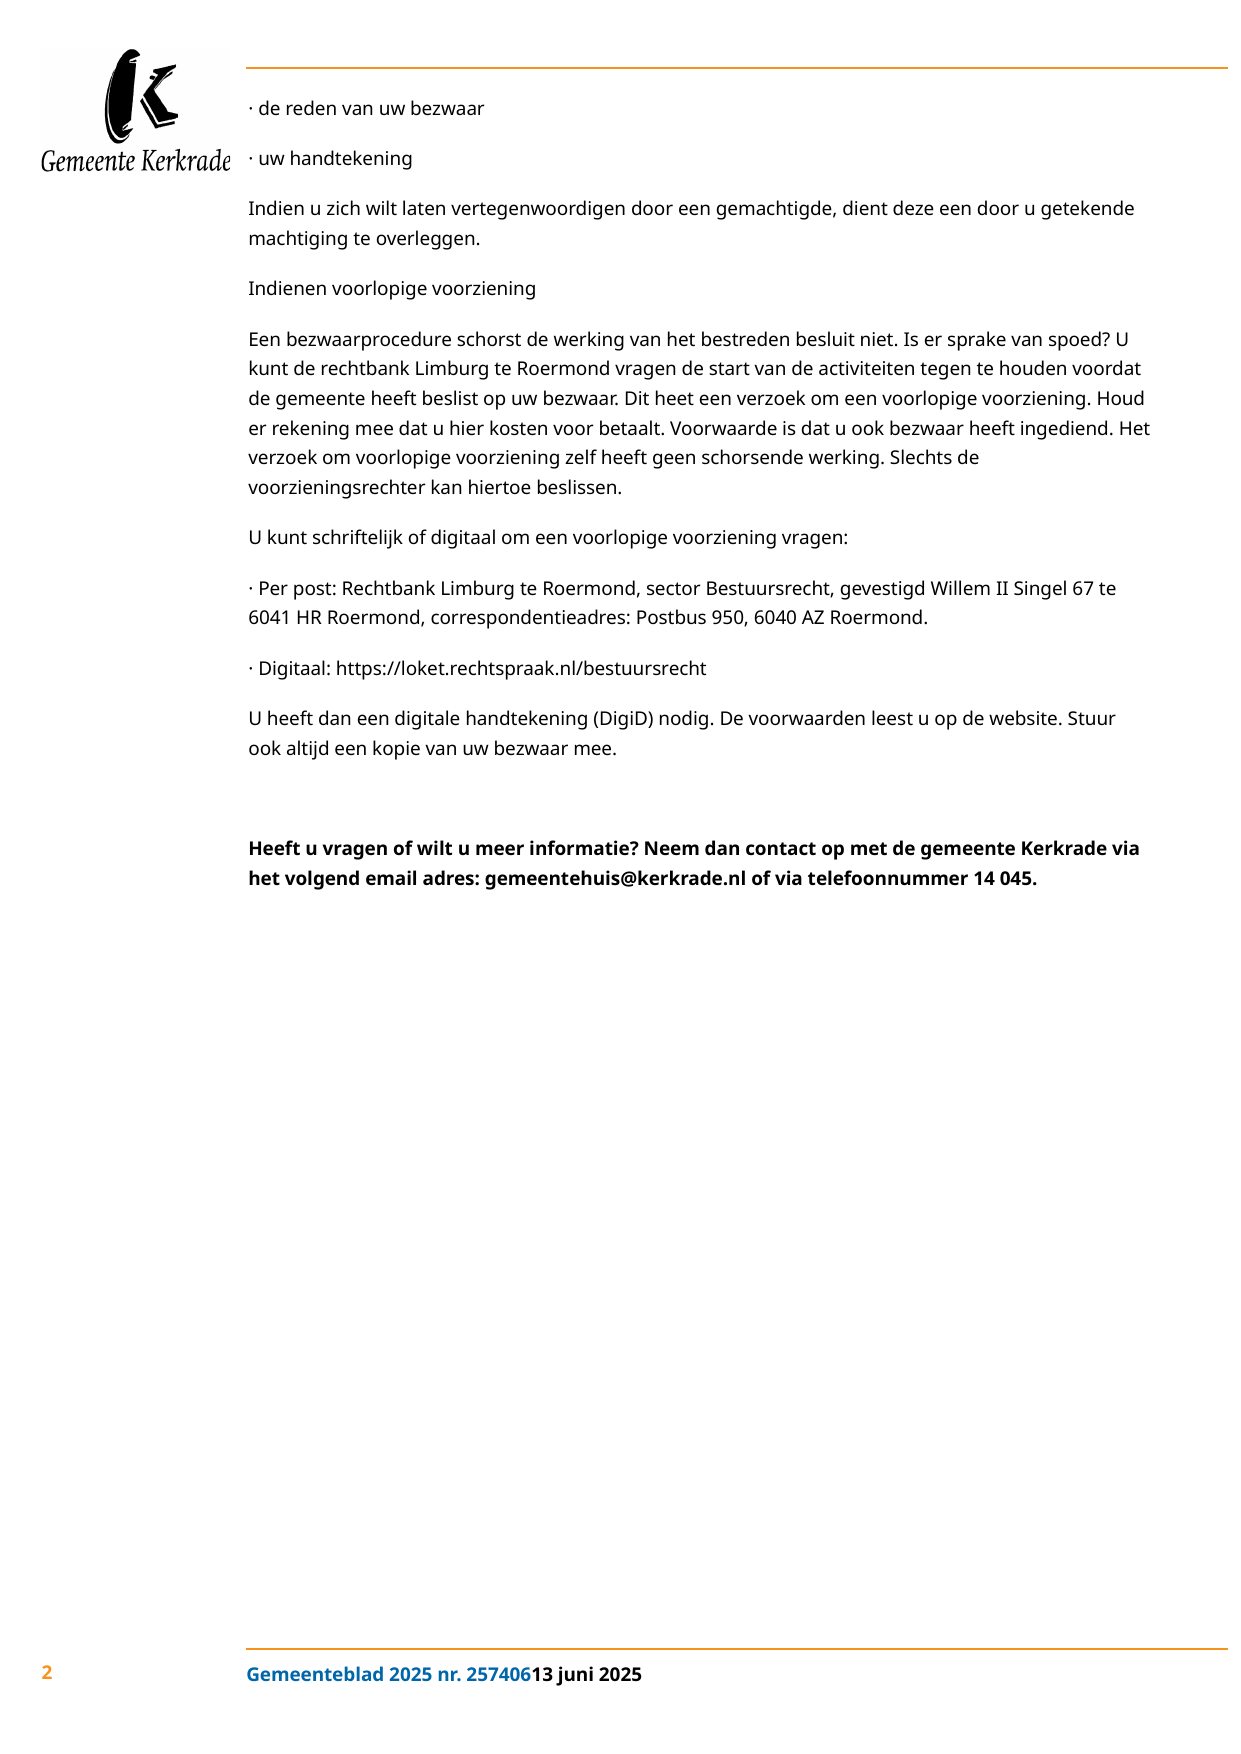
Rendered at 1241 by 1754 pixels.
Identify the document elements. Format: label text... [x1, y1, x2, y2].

text Indien u zich wilt laten vertegenwoordigen door een gemachtigde, dient deze een door u getekende machtiging te overleggen. [248, 196, 1152, 251]
text · Digitaal: https://loket.rechtspraak.nl/bestuursrecht [248, 655, 1152, 681]
text · Per post: Rechtbank Limburg te Roermond, sector Bestuursrecht, gevestigd Willem II Singel 67 te 6041 HR Roermond, correspondentieadres: Postbus 950, 6040 AZ Roermond. [248, 575, 1152, 630]
text Een bezwaarprocedure schorst de werking van het bestreden besluit niet. Is er sprake van spoed? U kunt de rechtbank Limburg te Roermond vragen de start van de activiteiten tegen te houden voordat de gemeente heeft beslist op uw bezwaar. Dit heet een verzoek om een voorlopige voorziening. Houd er rekening mee dat u hier kosten voor betaalt. Voorwaarde is dat u ook bezwaar heeft ingediend. Het verzoek om voorlopige voorziening zelf heeft geen schorsende werking. Slechts de voorzieningsrechter kan hiertoe beslissen. [248, 326, 1152, 500]
text · de reden van uw bezwaar [248, 95, 1152, 121]
text U heeft dan een digitale handtekening (DigiD) nodig. De voorwaarden leest u op de website. Stuur ook altijd een kopie van uw bezwaar mee. [248, 705, 1152, 761]
text Indienen voorlopige voorziening [248, 276, 1152, 301]
picture [41, 47, 231, 172]
text · uw handtekening [248, 145, 1152, 171]
text U kunt schriftelijk of digitaal om een voorlopige voorziening vragen: [248, 524, 1152, 550]
text Heeft u vragen of wilt u meer informatie? Neem dan contact op met de gemeente Kerkrade via het volgend email adres: gemeentehuis@kerkrade.nl of via telefoonnummer 14 045. [248, 836, 1152, 891]
